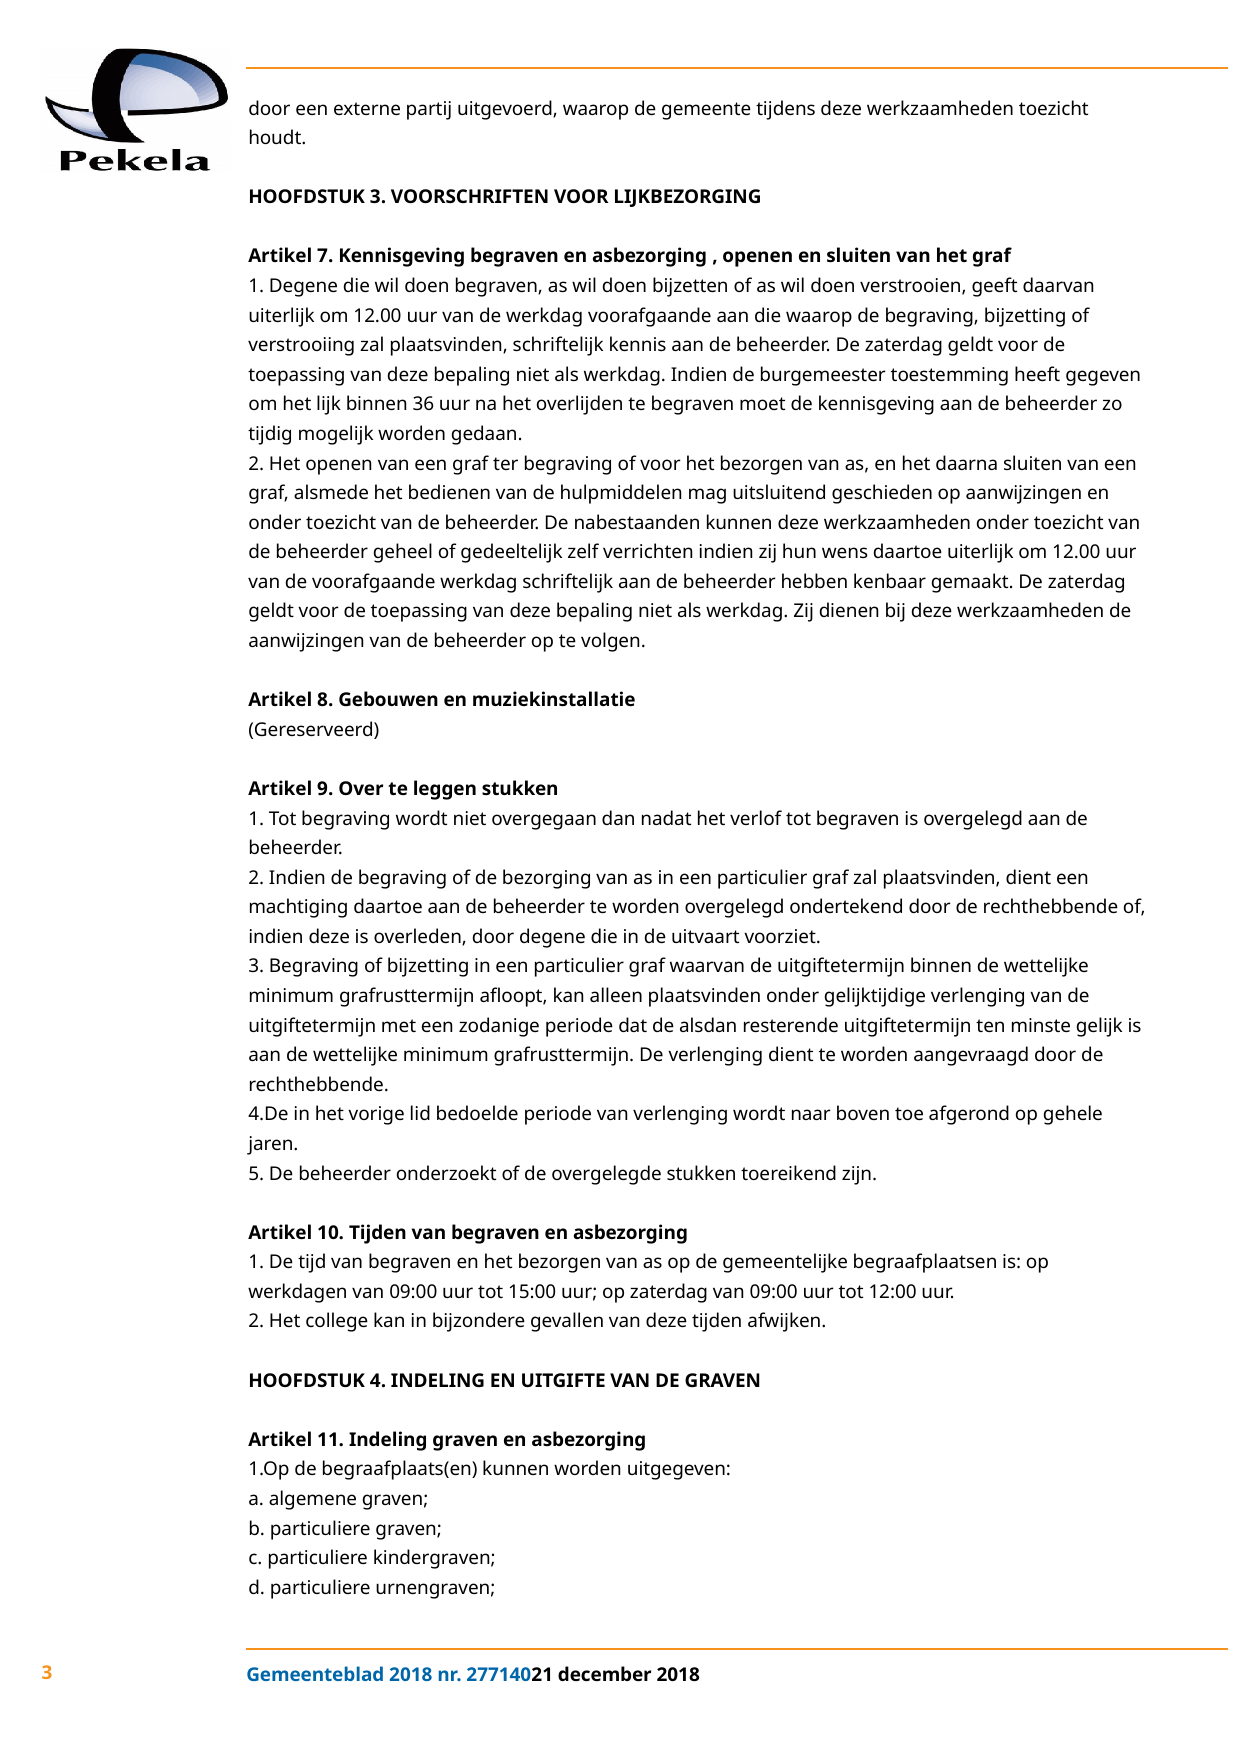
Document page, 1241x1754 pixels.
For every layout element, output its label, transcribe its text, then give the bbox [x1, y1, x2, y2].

text 1. Tot begraving wordt niet overgegaan dan nadat het verlof tot begraven is overgelegd aan de beheerder. [248, 805, 1152, 860]
text HOOFDSTUK 4. INDELING EN UITGIFTE VAN DE GRAVEN [248, 1367, 1152, 1393]
text 5. De beheerder onderzoekt of de overgelegde stukken toereikend zijn. [248, 1160, 1152, 1186]
text 2. Indien de begraving of de bezorging van as in een particulier graf zal plaatsvinden, dient een machtiging daartoe aan de beheerder te worden overgelegd ondertekend door de rechthebbende of, indien deze is overleden, door degene die in de uitvaart voorziet. [248, 864, 1152, 949]
text Artikel 9. Over te leggen stukken [248, 775, 1152, 801]
text a. algemene graven; [248, 1485, 1152, 1511]
text 2. Het college kan in bijzondere gevallen van deze tijden afwijken. [248, 1308, 1152, 1333]
text 3. Begraving of bijzetting in een particulier graf waarvan de uitgiftetermijn binnen de wettelijke minimum grafrusttermijn afloopt, kan alleen plaatsvinden onder gelijktijdige verlenging van de uitgiftetermijn met een zodanige periode dat de alsdan resterende uitgiftetermijn ten minste gelijk is aan de wettelijke minimum grafrusttermijn. De verlenging dient te worden aangevraagd door de rechthebbende. [248, 953, 1152, 1097]
text Artikel 8. Gebouwen en muziekinstallatie [248, 686, 1152, 712]
text 1. Degene die wil doen begraven, as wil doen bijzetten of as wil doen verstrooien, geeft daarvan uiterlijk om 12.00 uur van de werkdag voorafgaande aan die waarop de begraving, bijzetting of verstrooiing zal plaatsvinden, schriftelijk kennis aan de beheerder. De zaterdag geldt voor de toepassing van deze bepaling niet als werkdag. Indien de burgemeester toestemming heeft gegeven om het lijk binnen 36 uur na het overlijden te begraven moet de kennisgeving aan de beheerder zo tijdig mogelijk worden gedaan. [248, 272, 1152, 446]
text HOOFDSTUK 3. VOORSCHRIFTEN VOOR LIJKBEZORGING [248, 183, 1152, 209]
picture [41, 47, 231, 172]
text d. particuliere urnengraven; [248, 1574, 1152, 1600]
text Artikel 7. Kennisgeving begraven en asbezorging , openen en sluiten van het graf [248, 243, 1152, 268]
text b. particuliere graven; [248, 1515, 1152, 1541]
text 1.Op de begraafplaats(en) kunnen worden uitgegeven: [248, 1456, 1152, 1481]
text c. particuliere kindergraven; [248, 1544, 1152, 1570]
text door een externe partij uitgevoerd, waarop de gemeente tijdens deze werkzaamheden toezicht houdt. [248, 95, 1152, 150]
text 2. Het openen van een graf ter begraving of voor het bezorgen van as, en het daarna sluiten van een graf, alsmede het bedienen van de hulpmiddelen mag uitsluitend geschieden op aanwijzingen en onder toezicht van de beheerder. De nabestaanden kunnen deze werkzaamheden onder toezicht van de beheerder geheel of gedeeltelijk zelf verrichten indien zij hun wens daartoe uiterlijk om 12.00 uur van de voorafgaande werkdag schriftelijk aan de beheerder hebben kenbaar gemaakt. De zaterdag geldt voor de toepassing van deze bepaling niet als werkdag. Zij dienen bij deze werkzaamheden de aanwijzingen van de beheerder op te volgen. [248, 450, 1152, 653]
text (Gereserveerd) [248, 716, 1152, 742]
text Artikel 10. Tijden van begraven en asbezorging [248, 1219, 1152, 1245]
text Artikel 11. Indeling graven en asbezorging [248, 1426, 1152, 1452]
text 4.De in het vorige lid bedoelde periode van verlenging wordt naar boven toe afgerond op gehele jaren. [248, 1101, 1152, 1156]
text 1. De tijd van begraven en het bezorgen van as op de gemeentelijke begraafplaatsen is: op werkdagen van 09:00 uur tot 15:00 uur; op zaterdag van 09:00 uur tot 12:00 uur. [248, 1248, 1152, 1304]
